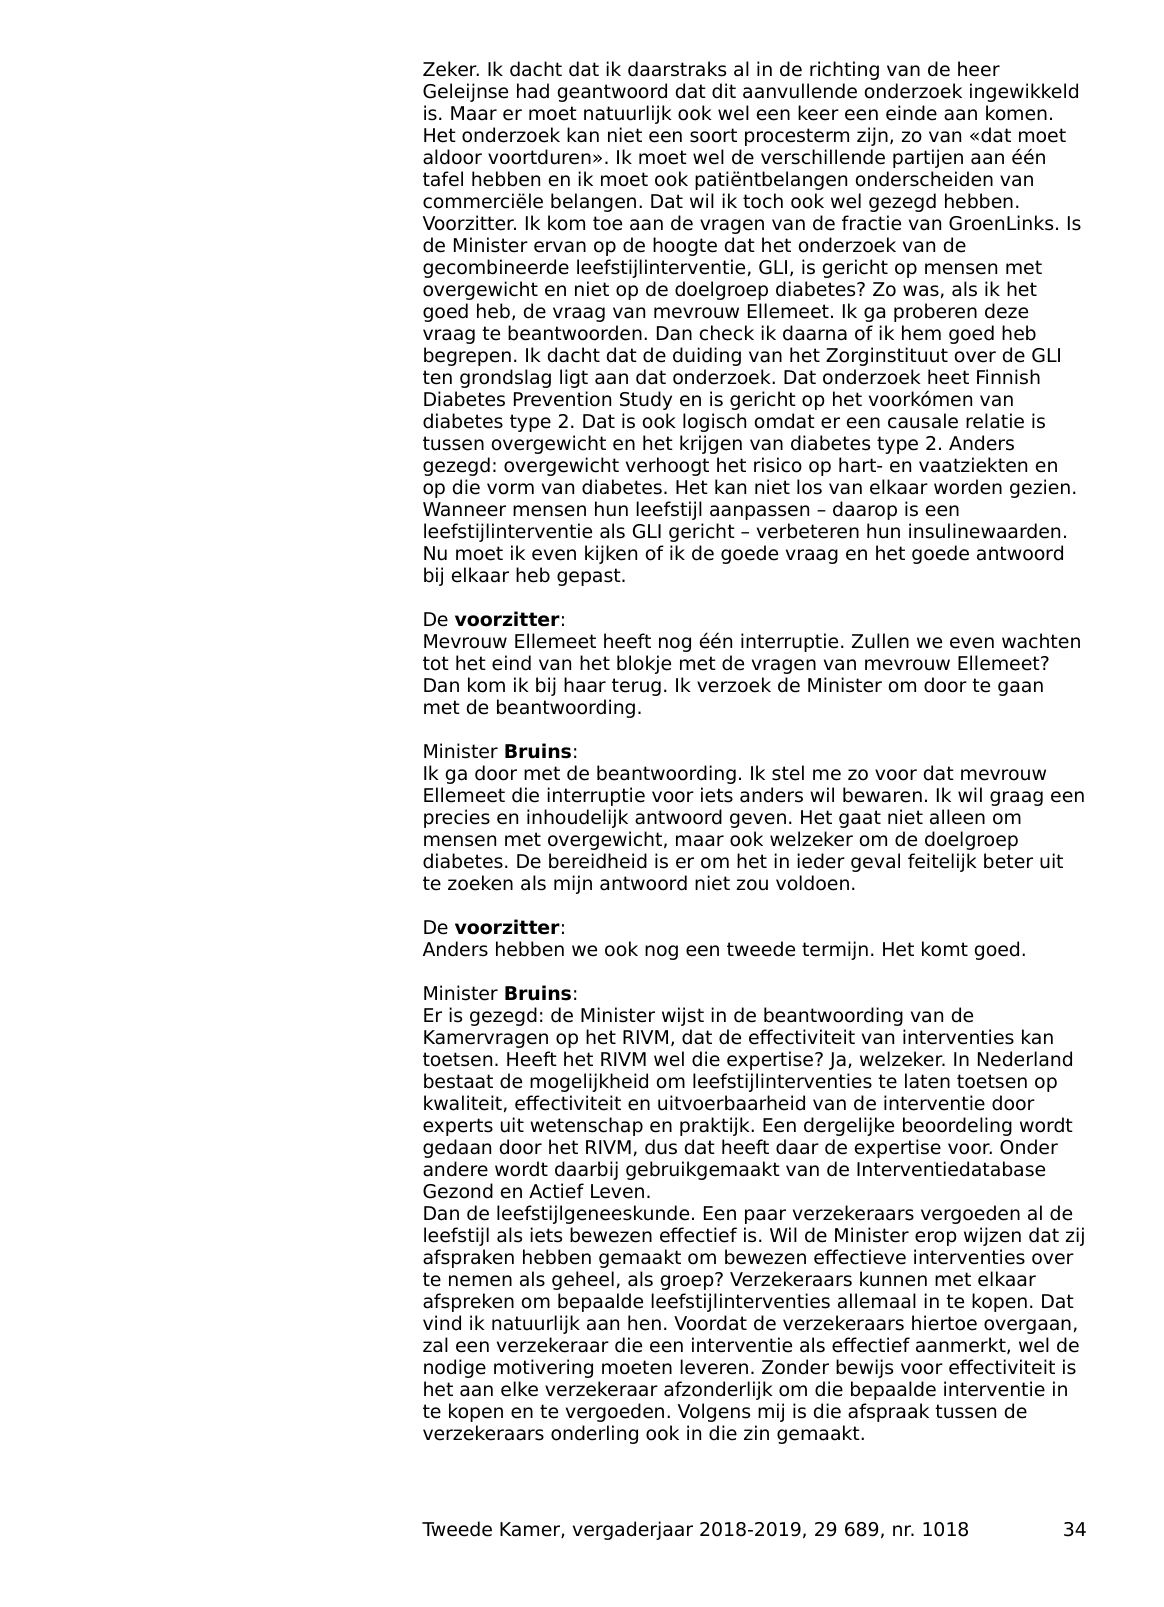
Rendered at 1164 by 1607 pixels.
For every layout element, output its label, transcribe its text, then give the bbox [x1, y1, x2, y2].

text Ik ga door met de beantwoording. Ik stel me zo voor dat mevrouw Ellemeet die interruptie voor iets anders wil bewaren. Ik wil graag een precies en inhoudelijk antwoord geven. Het gaat niet alleen om mensen met overgewicht, maar ook welzeker om de doelgroep diabetes. De bereidheid is er om het in ieder geval feitelijk beter uit te zoeken als mijn antwoord niet zou voldoen. [422, 763, 1087, 895]
text Minister Bruins: [422, 983, 1087, 1005]
text Mevrouw Ellemeet heeft nog één interruptie. Zullen we even wachten tot het eind van het blokje met de vragen van mevrouw Ellemeet? Dan kom ik bij haar terug. Ik verzoek de Minister om door te gaan met de beantwoording. [422, 631, 1087, 719]
text Voorzitter. Ik kom toe aan de vragen van de fractie van GroenLinks. Is de Minister ervan op de hoogte dat het onderzoek van de gecombineerde leefstijlinterventie, GLI, is gericht op mensen met overgewicht en niet op de doelgroep diabetes? Zo was, als ik het goed heb, de vraag van mevrouw Ellemeet. Ik ga proberen deze vraag te beantwoorden. Dan check ik daarna of ik hem goed heb begrepen. Ik dacht dat de duiding van het Zorginstituut over de GLI ten grondslag ligt aan dat onderzoek. Dat onderzoek heet Finnish Diabetes Prevention Study en is gericht op het voorkómen van diabetes type 2. Dat is ook logisch omdat er een causale relatie is tussen overgewicht en het krijgen van diabetes type 2. Anders gezegd: overgewicht verhoogt het risico op hart- en vaatziekten en op die vorm van diabetes. Het kan niet los van elkaar worden gezien. Wanneer mensen hun leefstijl aanpassen – daarop is een leefstijlinterventie als GLI gericht – verbeteren hun insulinewaarden. Nu moet ik even kijken of ik de goede vraag en het goede antwoord bij elkaar heb gepast. [422, 213, 1087, 587]
text De voorzitter: [422, 917, 1087, 939]
text Er is gezegd: de Minister wijst in de beantwoording van de Kamervragen op het RIVM, dat de effectiviteit van interventies kan toetsen. Heeft het RIVM wel die expertise? Ja, welzeker. In Nederland bestaat de mogelijkheid om leefstijlinterventies te laten toetsen op kwaliteit, effectiviteit en uitvoerbaarheid van de interventie door experts uit wetenschap en praktijk. Een dergelijke beoordeling wordt gedaan door het RIVM, dus dat heeft daar de expertise voor. Onder andere wordt daarbij gebruikgemaakt van de Interventiedatabase Gezond en Actief Leven. [422, 1005, 1087, 1203]
text Minister Bruins: [422, 741, 1087, 763]
text Anders hebben we ook nog een tweede termijn. Het komt goed. [422, 939, 1087, 961]
text De voorzitter: [422, 609, 1087, 631]
text Dan de leefstijlgeneeskunde. Een paar verzekeraars vergoeden al de leefstijl als iets bewezen effectief is. Wil de Minister erop wijzen dat zij afspraken hebben gemaakt om bewezen effectieve interventies over te nemen als geheel, als groep? Verzekeraars kunnen met elkaar afspreken om bepaalde leefstijlinterventies allemaal in te kopen. Dat vind ik natuurlijk aan hen. Voordat de verzekeraars hiertoe overgaan, zal een verzekeraar die een interventie als effectief aanmerkt, wel de nodige motivering moeten leveren. Zonder bewijs voor effectiviteit is het aan elke verzekeraar afzonderlijk om die bepaalde interventie in te kopen en te vergoeden. Volgens mij is die afspraak tussen de verzekeraars onderling ook in die zin gemaakt. [422, 1203, 1087, 1444]
text Zeker. Ik dacht dat ik daarstraks al in de richting van de heer Geleijnse had geantwoord dat dit aanvullende onderzoek ingewikkeld is. Maar er moet natuurlijk ook wel een keer een einde aan komen. Het onderzoek kan niet een soort procesterm zijn, zo van «dat moet aldoor voortduren». Ik moet wel de verschillende partijen aan één tafel hebben en ik moet ook patiëntbelangen onderscheiden van commerciële belangen. Dat wil ik toch ook wel gezegd hebben. [422, 59, 1087, 213]
